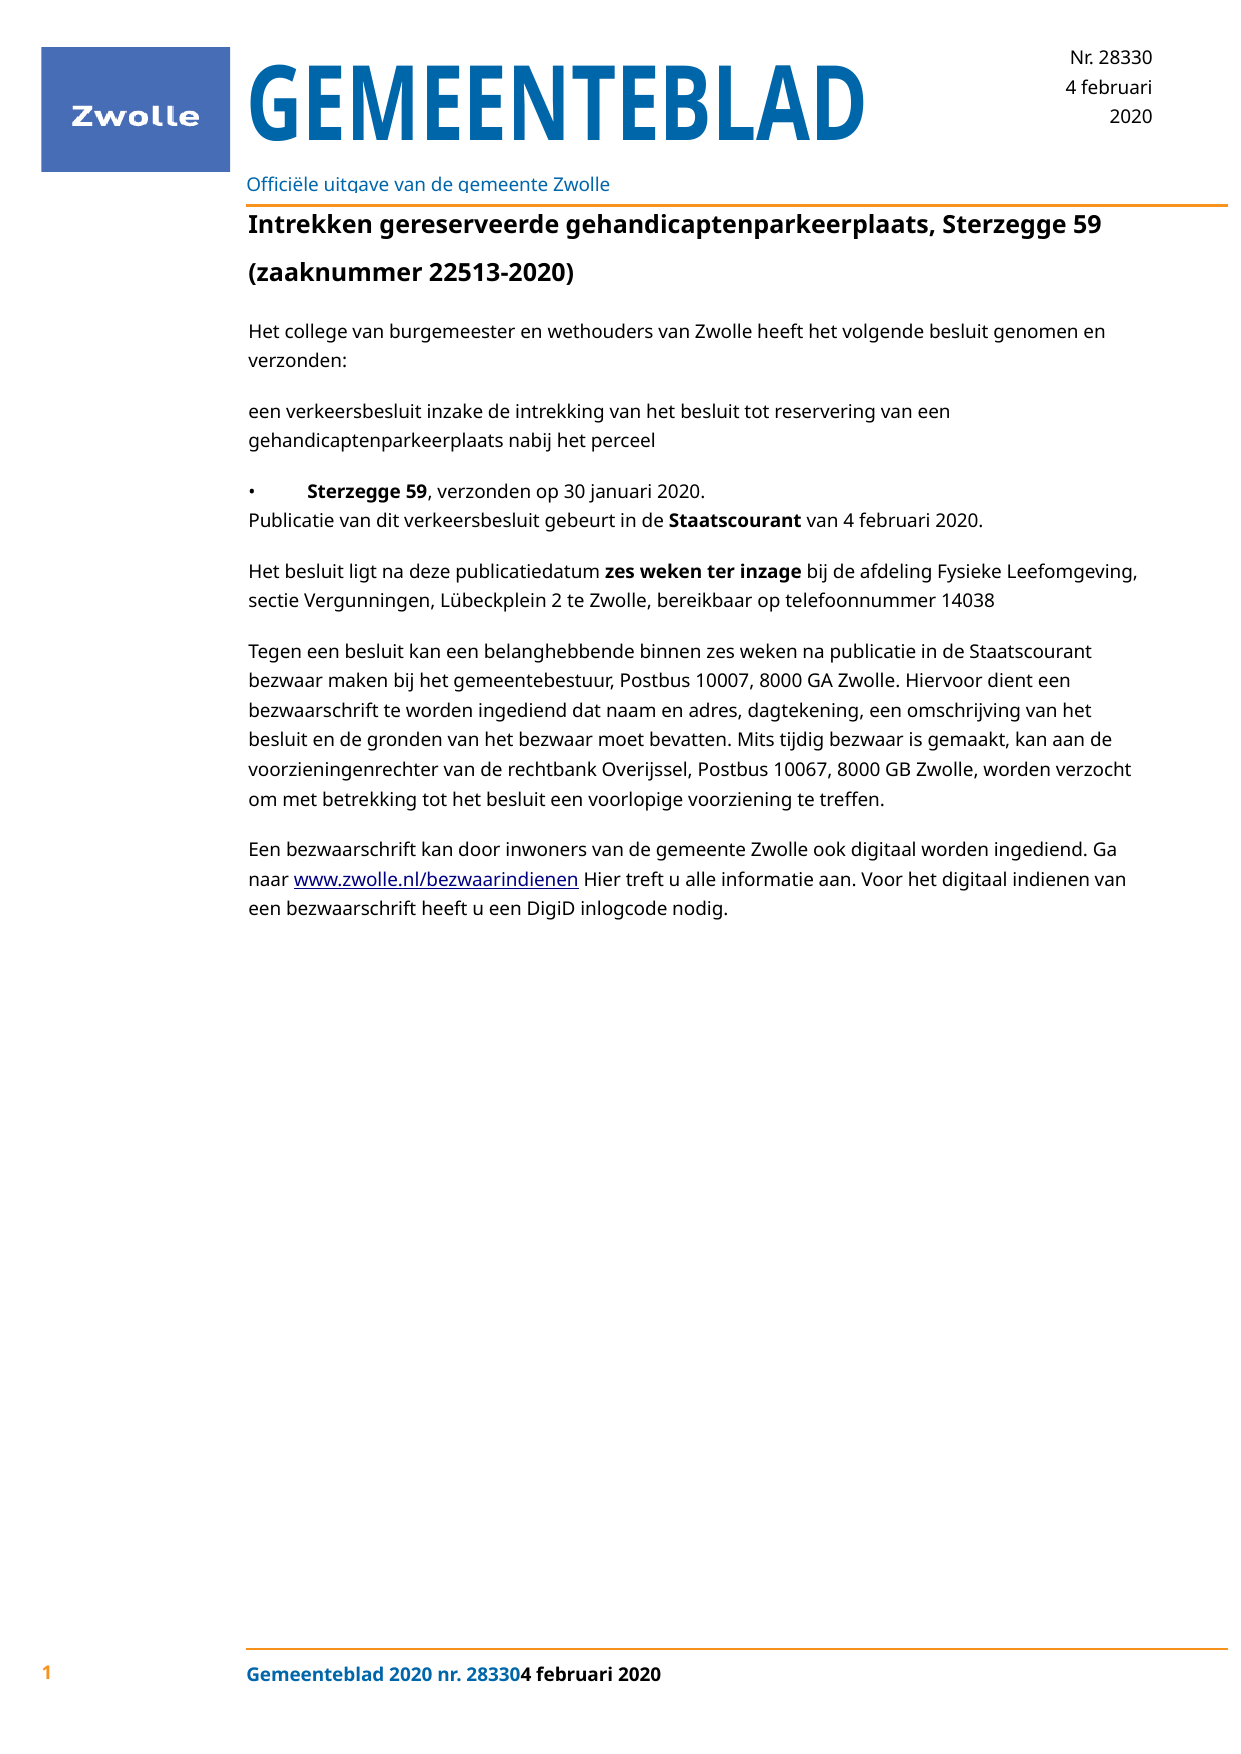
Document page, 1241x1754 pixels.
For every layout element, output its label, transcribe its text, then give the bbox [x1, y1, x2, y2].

list Sterzegge 59, verzonden op 30 januari 2020. [248, 478, 1152, 504]
text Tegen een besluit kan een belanghebbende binnen zes weken na publicatie in de Staatscourant bezwaar maken bij het gemeentebestuur, Postbus 10007, 8000 GA Zwolle. Hiervoor dient een bezwaarschrift te worden ingediend dat naam en adres, dagtekening, een omschrijving van het besluit en de gronden van het bezwaar moet bevatten. Mits tijdig bezwaar is gemaakt, kan aan de voorzieningenrechter van de rechtbank Overijssel, Postbus 10067, 8000 GB Zwolle, worden verzocht om met betrekking tot het besluit een voorlopige voorziening te treffen. [248, 638, 1152, 812]
text een verkeersbesluit inzake de intrekking van het besluit tot reservering van een gehandicaptenparkeerplaats nabij het perceel [248, 398, 1152, 453]
text Het college van burgemeester en wethouders van Zwolle heeft het volgende besluit genomen en verzonden: [248, 318, 1152, 373]
text Het besluit ligt na deze publicatiedatum zes weken ter inzage bij de afdeling Fysieke Leefomgeving, sectie Vergunningen, Lübeckplein 2 te Zwolle, bereikbaar op telefoonnummer 14038 [248, 558, 1152, 613]
picture [41, 47, 231, 172]
text Een bezwaarschrift kan door inwoners van de gemeente Zwolle ook digitaal worden ingediend. Ga naar www.zwolle.nl/bezwaarindienen Hier treft u alle informatie aan. Voor het digitaal indienen van een bezwaarschrift heeft u een DigiD inlogcode nodig. [248, 836, 1152, 921]
text Intrekken gereserveerde gehandicaptenparkeerplaats, Sterzegge 59 (zaaknummer 22513-2020) [248, 207, 1152, 288]
text Publicatie van dit verkeersbesluit gebeurt in de Staatscourant van 4 februari 2020. [248, 507, 1152, 533]
